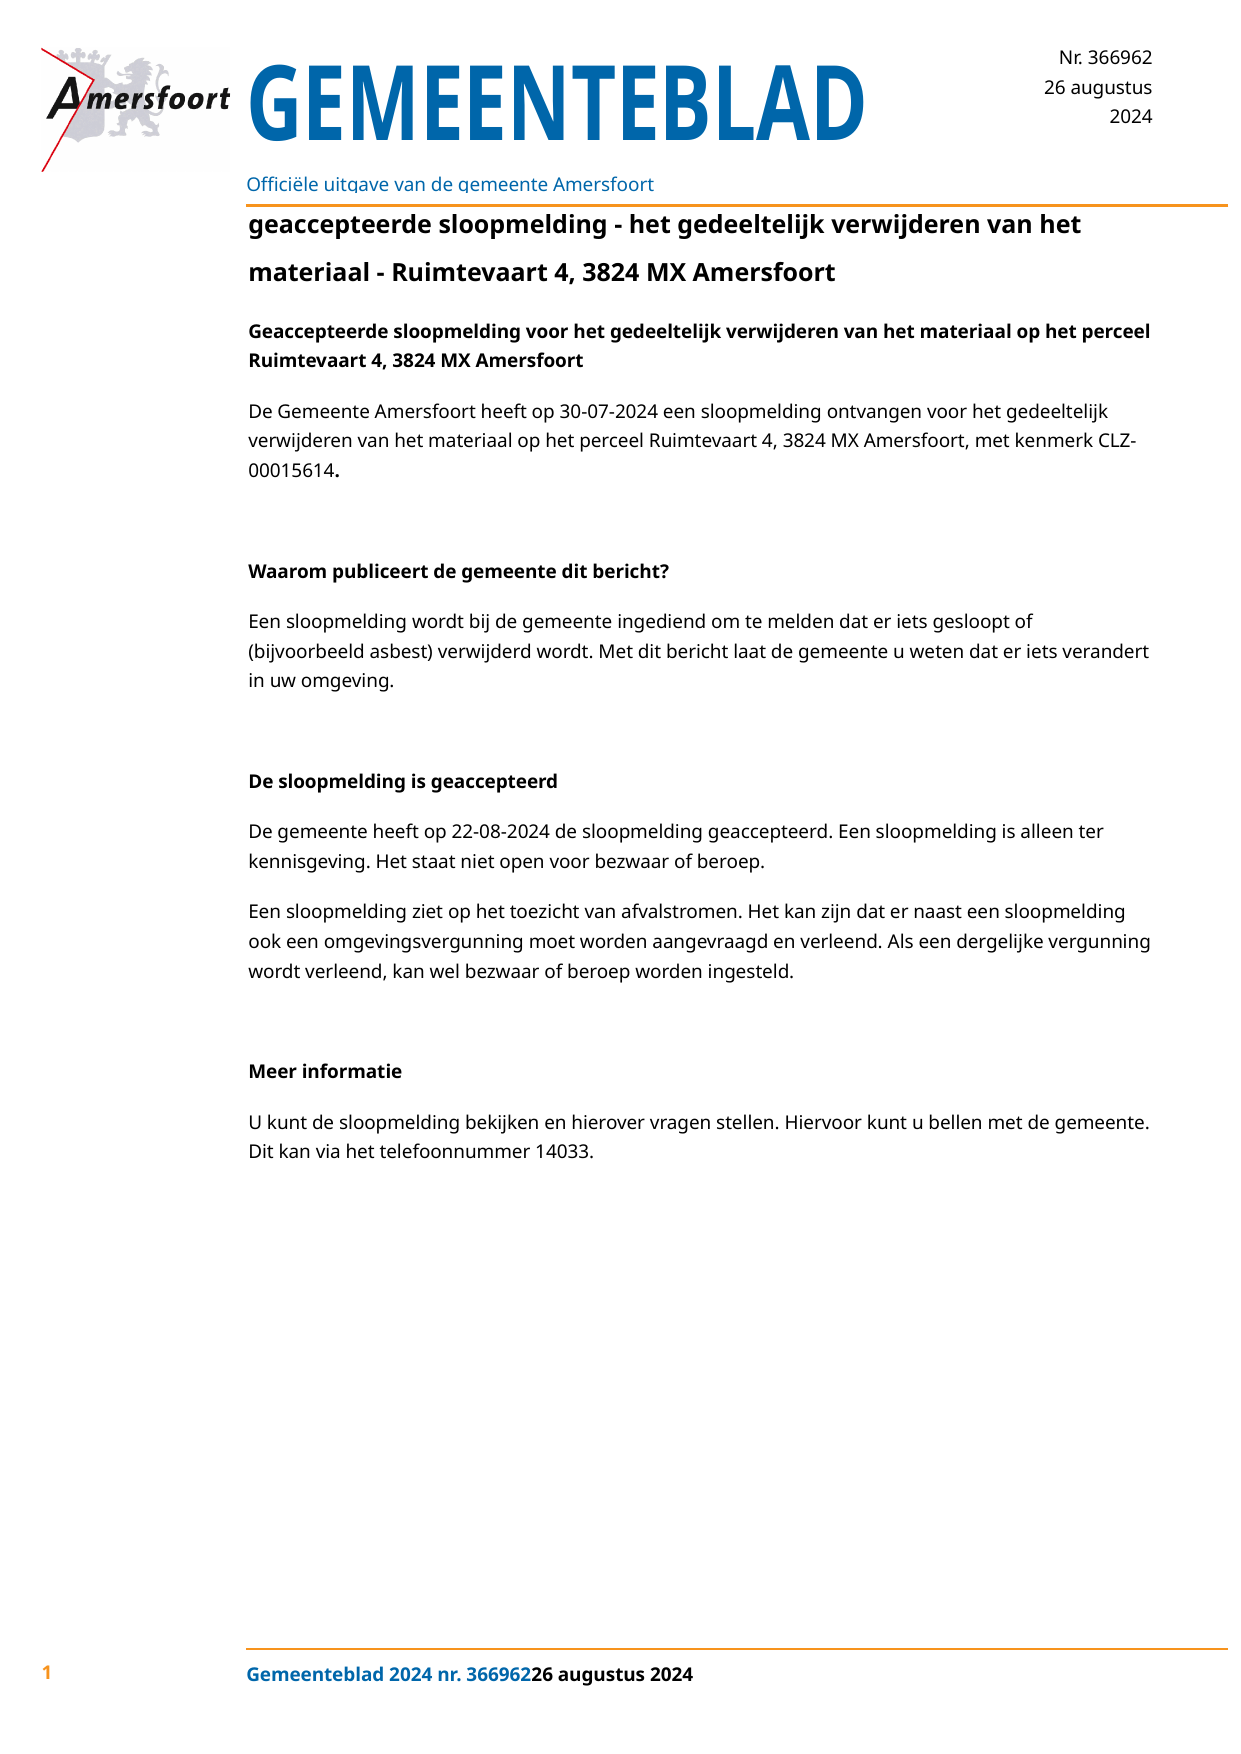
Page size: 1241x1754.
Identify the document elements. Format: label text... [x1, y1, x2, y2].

text Een sloopmelding ziet op het toezicht van afvalstromen. Het kan zijn dat er naast een sloopmelding ook een omgevingsvergunning moet worden aangevraagd en verleend. Als een dergelijke vergunning wordt verleend, kan wel bezwaar of beroep worden ingesteld. [248, 899, 1152, 984]
text Waarom publiceert de gemeente dit bericht? [248, 558, 1152, 584]
text geaccepteerde sloopmelding - het gedeeltelijk verwijderen van het materiaal - Ruimtevaart 4, 3824 MX Amersfoort [248, 207, 1152, 288]
text De Gemeente Amersfoort heeft op 30-07-2024 een sloopmelding ontvangen voor het gedeeltelijk verwijderen van het materiaal op het perceel Ruimtevaart 4, 3824 MX Amersfoort, met kenmerk CLZ-00015614. [248, 398, 1152, 483]
text Geaccepteerde sloopmelding voor het gedeeltelijk verwijderen van het materiaal op het perceel Ruimtevaart 4, 3824 MX Amersfoort [248, 318, 1152, 373]
text Een sloopmelding wordt bij de gemeente ingediend om te melden dat er iets gesloopt of (bijvoorbeeld asbest) verwijderd wordt. Met dit bericht laat de gemeente u weten dat er iets verandert in uw omgeving. [248, 608, 1152, 693]
text Meer informatie [248, 1059, 1152, 1084]
text De sloopmelding is geaccepteerd [248, 768, 1152, 794]
picture [41, 47, 231, 172]
text De gemeente heeft op 22-08-2024 de sloopmelding geaccepteerd. Een sloopmelding is alleen ter kennisgeving. Het staat niet open voor bezwaar of beroep. [248, 819, 1152, 874]
text U kunt de sloopmelding bekijken en hierover vragen stellen. Hiervoor kunt u bellen met de gemeente. Dit kan via het telefoonnummer 14033. [248, 1109, 1152, 1164]
